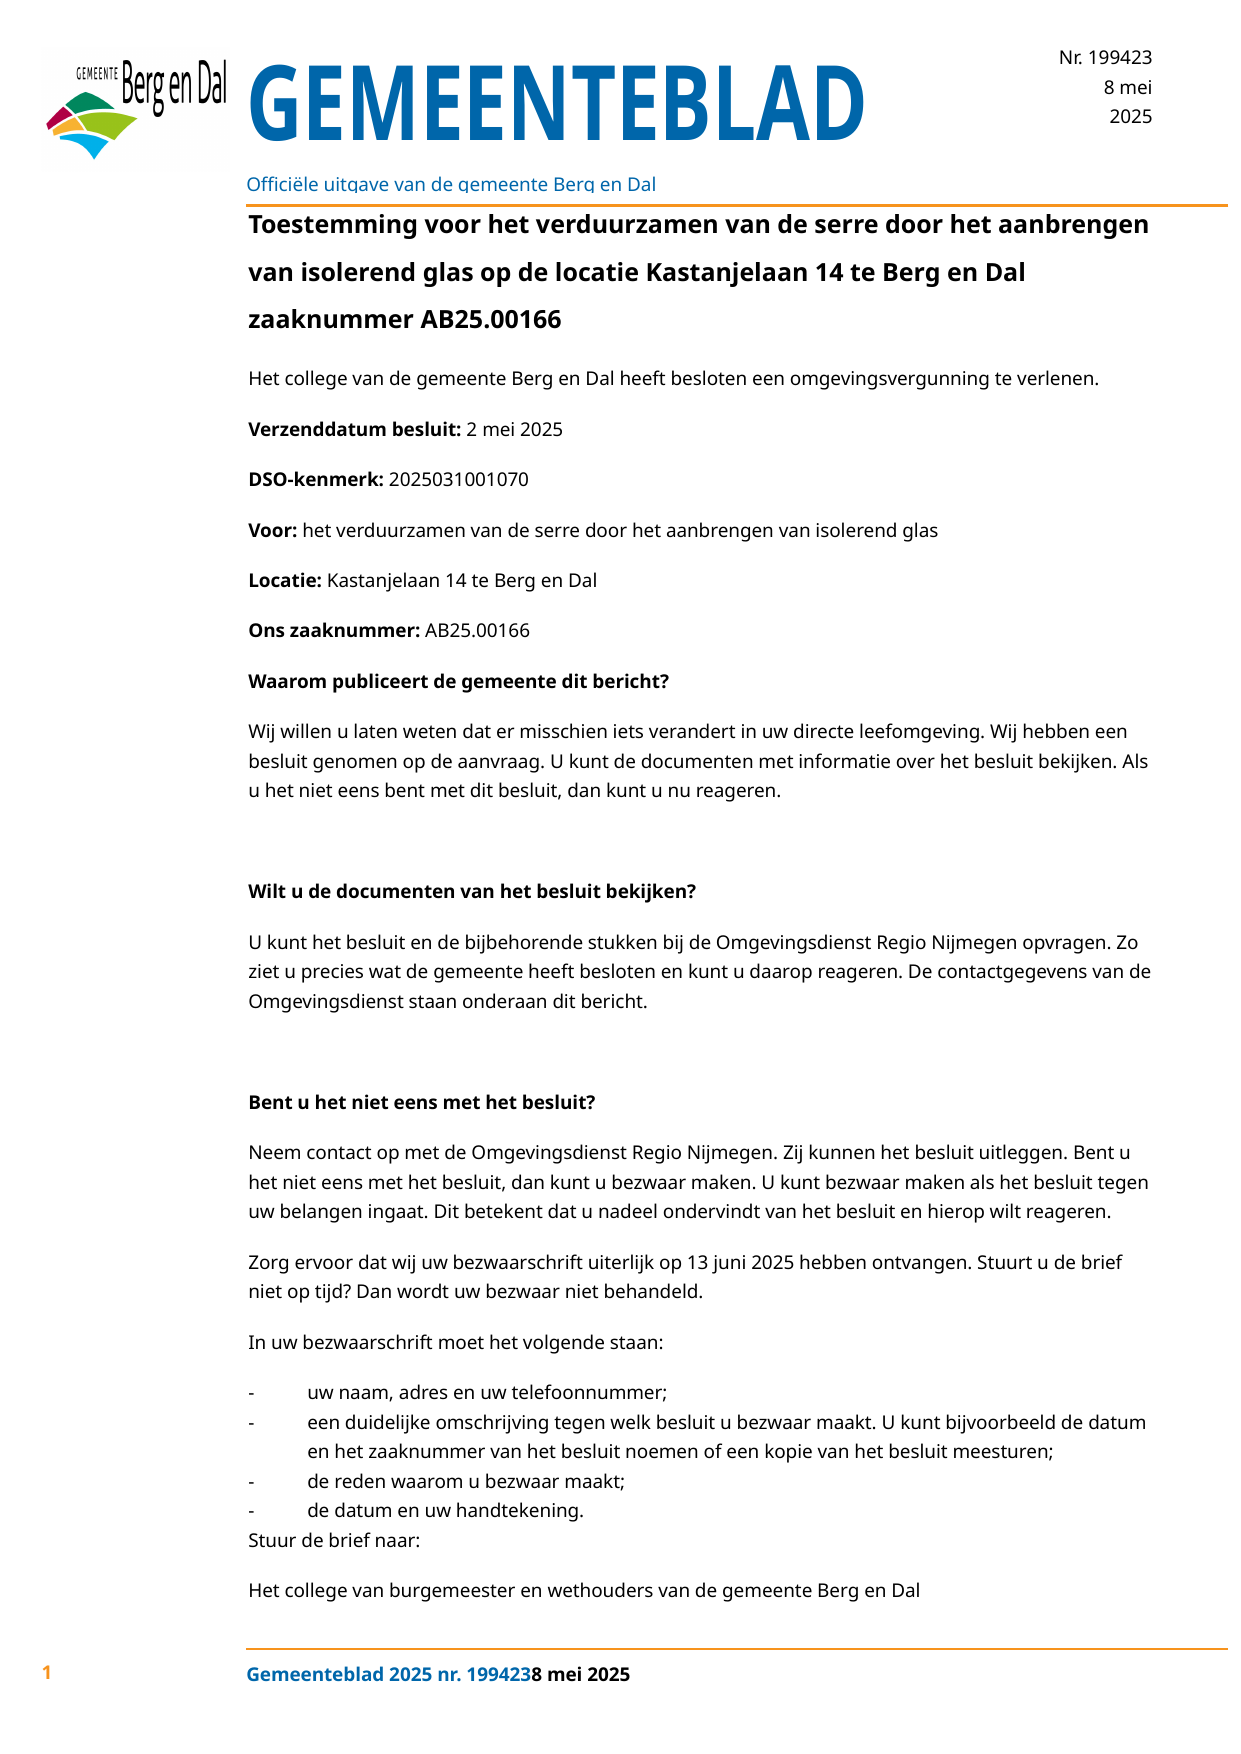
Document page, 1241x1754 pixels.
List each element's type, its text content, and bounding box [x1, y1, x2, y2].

list uw naam, adres en uw telefoonnummer; [248, 1379, 1152, 1405]
text U kunt het besluit en de bijbehorende stukken bij de Omgevingsdienst Regio Nijmegen opvragen. Zo ziet u precies wat de gemeente heeft besloten en kunt u daarop reageren. De contactgegevens van de Omgevingsdienst staan onderaan dit bericht. [248, 929, 1152, 1014]
text Het college van de gemeente Berg en Dal heeft besloten een omgevingsvergunning te verlenen. [248, 366, 1152, 391]
text Het college van burgemeester en wethouders van de gemeente Berg en Dal [248, 1578, 1152, 1603]
list de datum en uw handtekening. [248, 1498, 1152, 1523]
text Ons zaaknummer: AB25.00166 [248, 618, 1152, 643]
text Waarom publiceert de gemeente dit bericht? [248, 668, 1152, 694]
text In uw bezwaarschrift moet het volgende staan: [248, 1329, 1152, 1354]
text Stuur de brief naar: [248, 1527, 1152, 1553]
picture [41, 47, 231, 172]
text Zorg ervoor dat wij uw bezwaarschrift uiterlijk op 13 juni 2025 hebben ontvangen. Stuurt u de brief niet op tijd? Dan wordt uw bezwaar niet behandeld. [248, 1249, 1152, 1304]
text Toestemming voor het verduurzamen van de serre door het aanbrengen van isolerend glas op de locatie Kastanjelaan 14 te Berg en Dal zaaknummer AB25.00166 [248, 207, 1152, 336]
list een duidelijke omschrijving tegen welk besluit u bezwaar maakt. U kunt bijvoorbeeld de datum en het zaaknummer van het besluit noemen of een kopie van het besluit meesturen; [248, 1409, 1152, 1464]
text Wij willen u laten weten dat er misschien iets verandert in uw directe leefomgeving. Wij hebben een besluit genomen op de aanvraag. U kunt de documenten met informatie over het besluit bekijken. Als u het niet eens bent met dit besluit, dan kunt u nu reageren. [248, 718, 1152, 803]
text Voor: het verduurzamen van de serre door het aanbrengen van isolerend glas [248, 517, 1152, 542]
text Locatie: Kastanjelaan 14 te Berg en Dal [248, 567, 1152, 593]
list de reden waarom u bezwaar maakt; [248, 1468, 1152, 1494]
text Wilt u de documenten van het besluit bekijken? [248, 878, 1152, 904]
text Verzenddatum besluit: 2 mei 2025 [248, 416, 1152, 442]
text DSO-kenmerk: 2025031001070 [248, 466, 1152, 492]
text Bent u het niet eens met het besluit? [248, 1089, 1152, 1114]
text Neem contact op met de Omgevingsdienst Regio Nijmegen. Zij kunnen het besluit uitleggen. Bent u het niet eens met het besluit, dan kunt u bezwaar maken. U kunt bezwaar maken als het besluit tegen uw belangen ingaat. Dit betekent dat u nadeel ondervindt van het besluit en hierop wilt reageren. [248, 1139, 1152, 1224]
